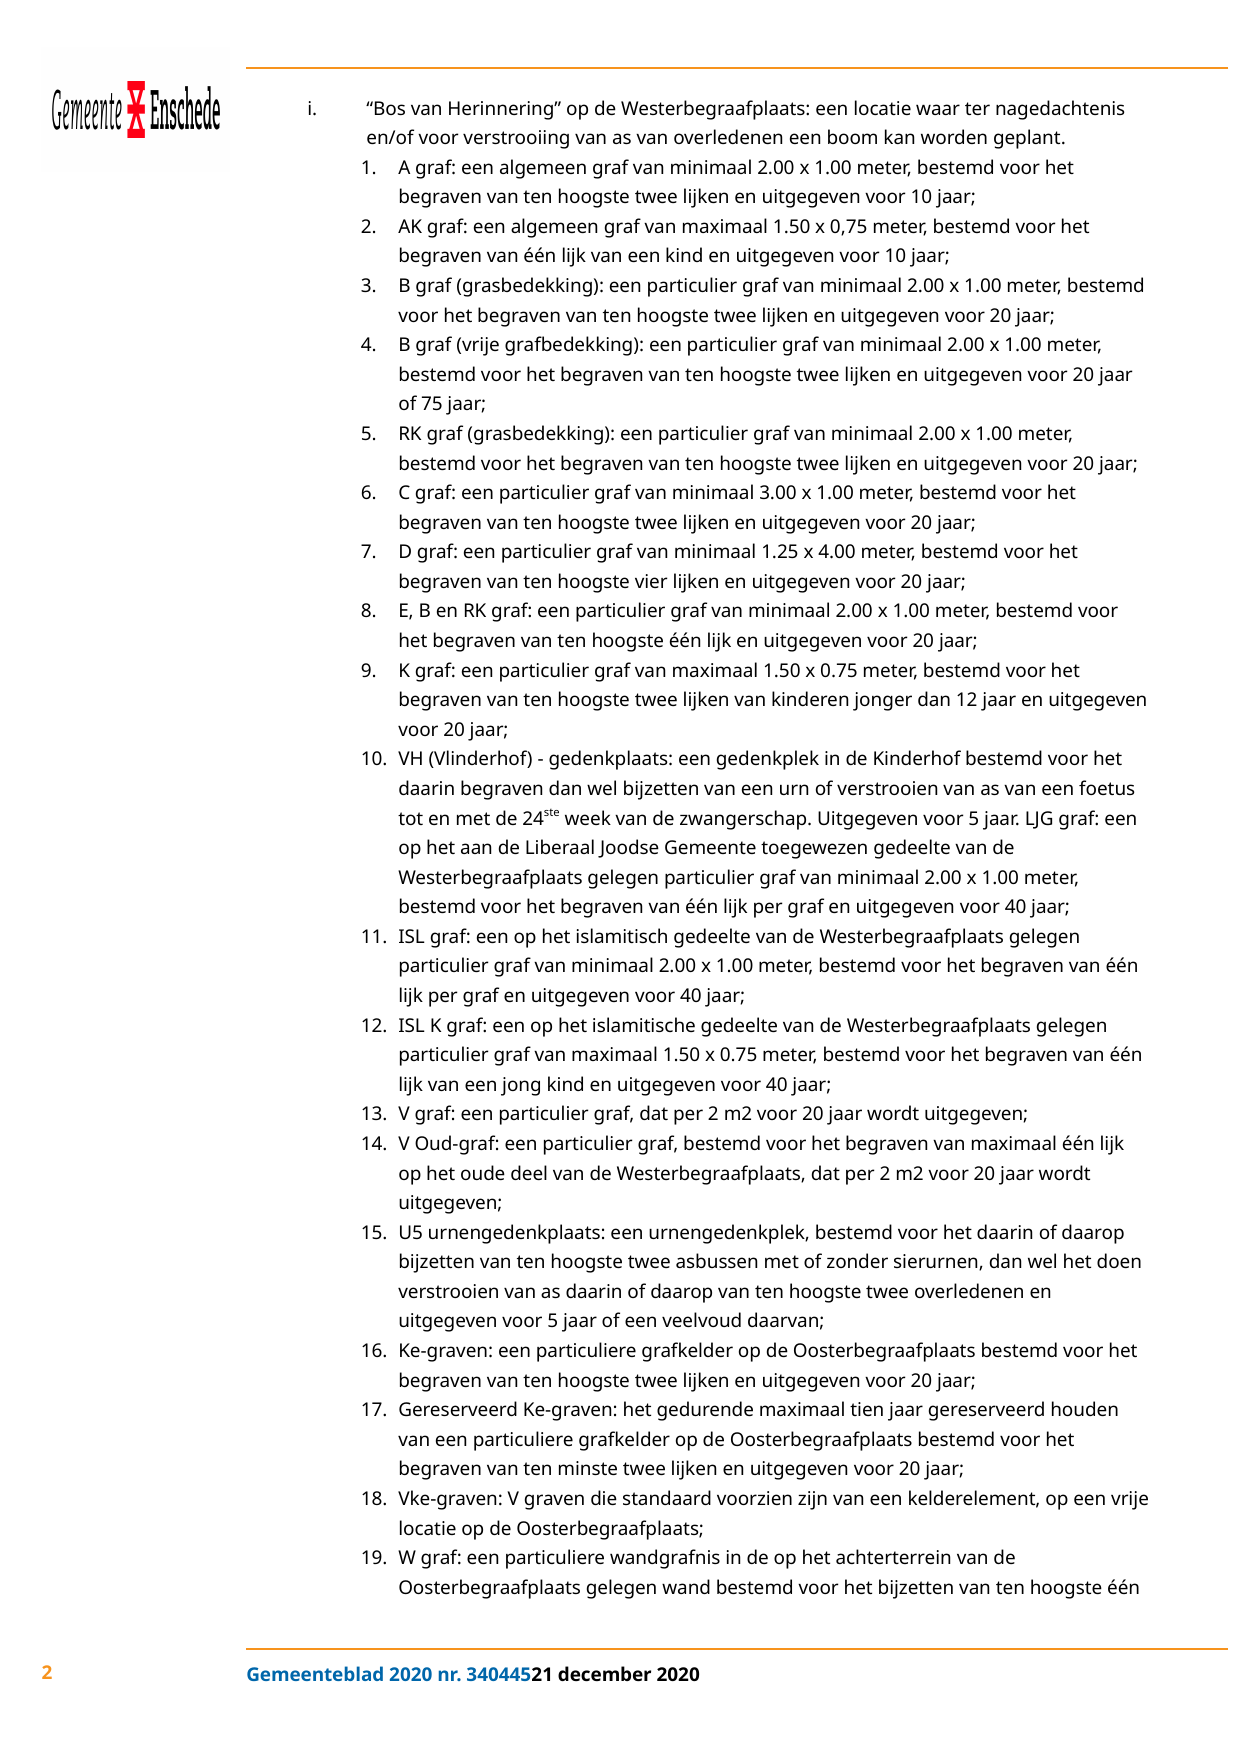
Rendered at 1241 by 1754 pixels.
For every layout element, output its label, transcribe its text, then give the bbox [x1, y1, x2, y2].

list U5 urnengedenkplaats: een urnengedenkplek, bestemd voor het daarin of daarop bijzetten van ten hoogste twee asbussen met of zonder sierurnen, dan wel het doen verstrooien van as daarin of daarop van ten hoogste twee overledenen en uitgegeven voor 5 jaar of een veelvoud daarvan; [361, 1219, 1152, 1333]
list VH (Vlinderhof) - gedenkplaats: een gedenkplek in de Kinderhof bestemd voor het daarin begraven dan wel bijzetten van een urn of verstrooien van as van een foetus tot en met de 24ste week van de zwangerschap. Uitgegeven voor 5 jaar. LJG graf: een op het aan de Liberaal Joodse Gemeente toegewezen gedeelte van de Westerbegraafplaats gelegen particulier graf van minimaal 2.00 x 1.00 meter, bestemd voor het begraven van één lijk per graf en uitgegeven voor 40 jaar; [361, 746, 1152, 919]
list A graf: een algemeen graf van minimaal 2.00 x 1.00 meter, bestemd voor het begraven van ten hoogste twee lijken en uitgegeven voor 10 jaar; [361, 154, 1152, 209]
picture [41, 47, 231, 172]
list Ke-graven: een particuliere grafkelder op de Oosterbegraafplaats bestemd voor het begraven van ten hoogste twee lijken en uitgegeven voor 20 jaar; [361, 1337, 1152, 1393]
list B graf (vrije grafbedekking): een particulier graf van minimaal 2.00 x 1.00 meter, bestemd voor het begraven van ten hoogste twee lijken en uitgegeven voor 20 jaar of 75 jaar; [361, 331, 1152, 416]
list V graf: een particulier graf, dat per 2 m2 voor 20 jaar wordt uitgegeven; [361, 1101, 1152, 1126]
list Vke-graven: V graven die standaard voorzien zijn van een kelderelement, op een vrije locatie op de Oosterbegraafplaats; [361, 1485, 1152, 1541]
list V Oud-graf: een particulier graf, bestemd voor het begraven van maximaal één lijk op het oude deel van de Westerbegraafplaats, dat per 2 m2 voor 20 jaar wordt uitgegeven; [361, 1130, 1152, 1215]
list AK graf: een algemeen graf van maximaal 1.50 x 0,75 meter, bestemd voor het begraven van één lijk van een kind en uitgegeven voor 10 jaar; [361, 213, 1152, 268]
list W graf: een particuliere wandgrafnis in de op het achterterrein van de Oosterbegraafplaats gelegen wand bestemd voor het bijzetten van ten hoogste één [361, 1544, 1152, 1600]
list ISL K graf: een op het islamitische gedeelte van de Westerbegraafplaats gelegen particulier graf van maximaal 1.50 x 0.75 meter, bestemd voor het begraven van één lijk van een jong kind en uitgegeven voor 40 jaar; [361, 1012, 1152, 1097]
list B graf (grasbedekking): een particulier graf van minimaal 2.00 x 1.00 meter, bestemd voor het begraven van ten hoogste twee lijken en uitgegeven voor 20 jaar; [361, 272, 1152, 328]
list RK graf (grasbedekking): een particulier graf van minimaal 2.00 x 1.00 meter, bestemd voor het begraven van ten hoogste twee lijken en uitgegeven voor 20 jaar; [361, 420, 1152, 476]
list ISL graf: een op het islamitisch gedeelte van de Westerbegraafplaats gelegen particulier graf van minimaal 2.00 x 1.00 meter, bestemd voor het begraven van één lijk per graf en uitgegeven voor 40 jaar; [361, 923, 1152, 1008]
list C graf: een particulier graf van minimaal 3.00 x 1.00 meter, bestemd voor het begraven van ten hoogste twee lijken en uitgegeven voor 20 jaar; [361, 479, 1152, 535]
list E, B en RK graf: een particulier graf van minimaal 2.00 x 1.00 meter, bestemd voor het begraven van ten hoogste één lijk en uitgegeven voor 20 jaar; [361, 598, 1152, 653]
list K graf: een particulier graf van maximaal 1.50 x 0.75 meter, bestemd voor het begraven van ten hoogste twee lijken van kinderen jonger dan 12 jaar en uitgegeven voor 20 jaar; [361, 657, 1152, 742]
list “Bos van Herinnering” op de Westerbegraafplaats: een locatie waar ter nagedachtenis en/of voor verstrooiing van as van overledenen een boom kan worden geplant. [307, 95, 1152, 150]
list Gereserveerd Ke-graven: het gedurende maximaal tien jaar gereserveerd houden van een particuliere grafkelder op de Oosterbegraafplaats bestemd voor het begraven van ten minste twee lijken en uitgegeven voor 20 jaar; [361, 1396, 1152, 1481]
list D graf: een particulier graf van minimaal 1.25 x 4.00 meter, bestemd voor het begraven van ten hoogste vier lijken en uitgegeven voor 20 jaar; [361, 538, 1152, 594]
